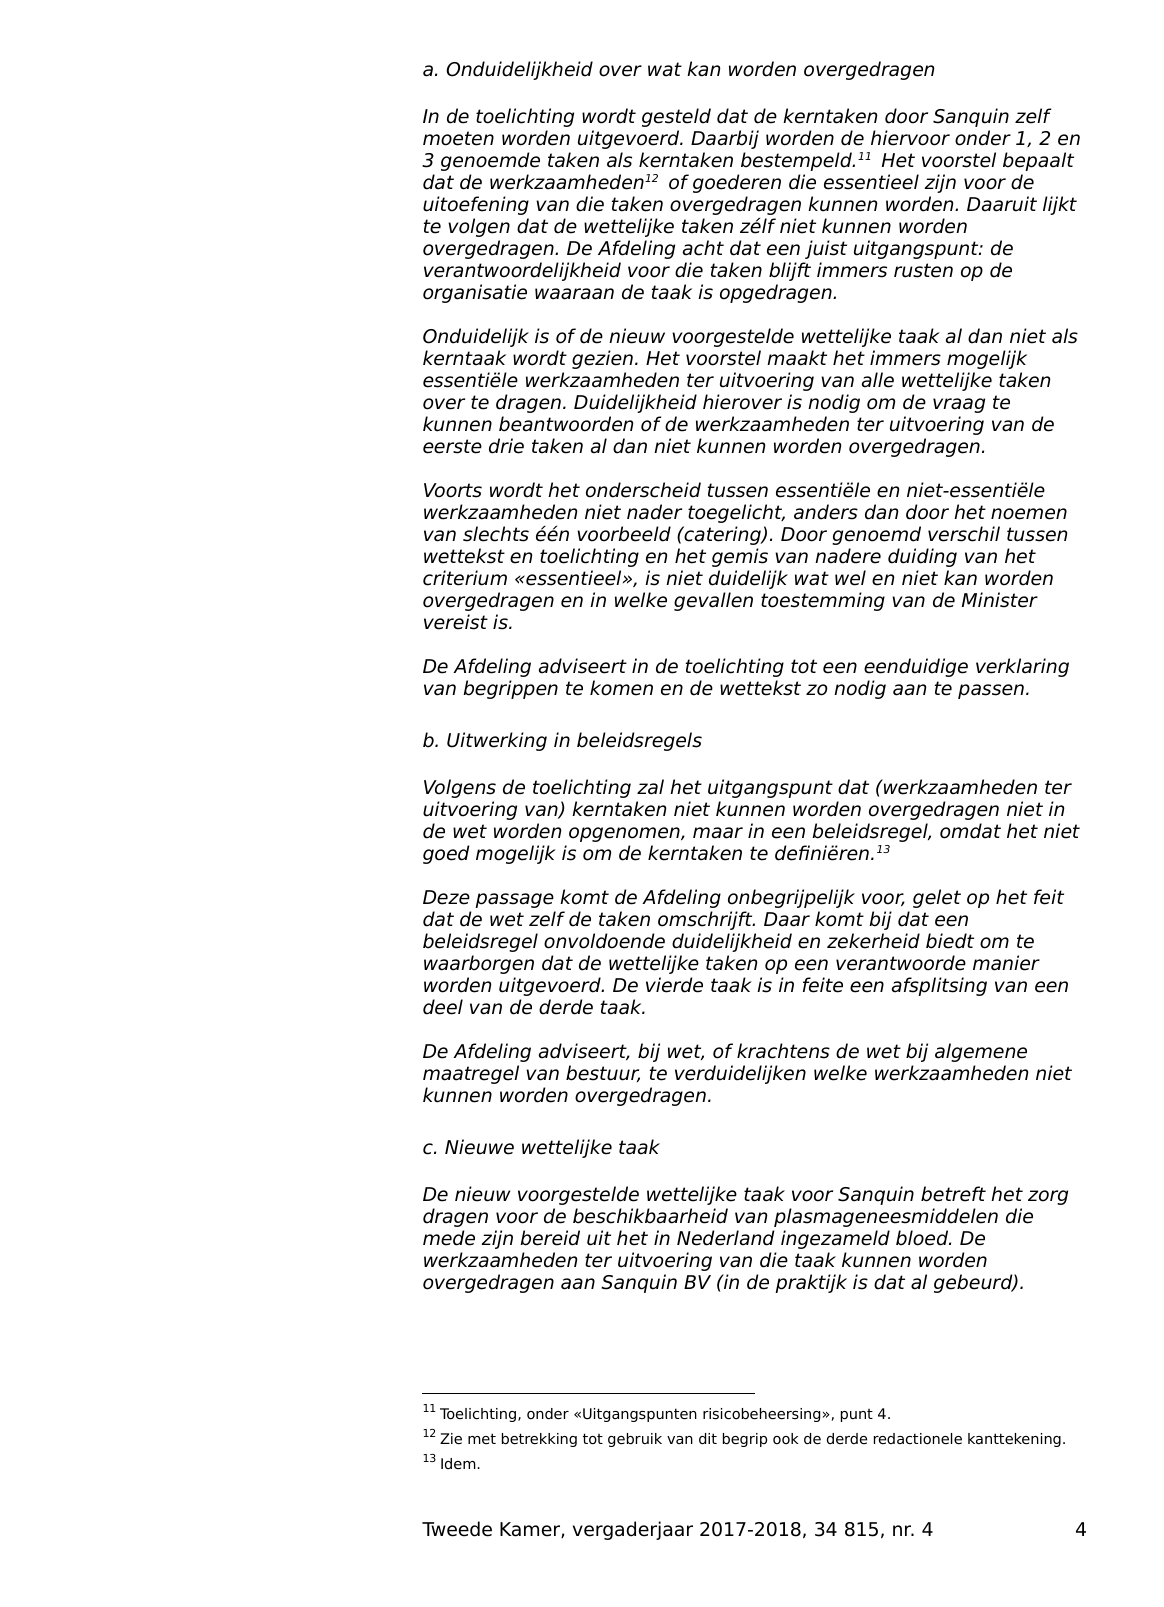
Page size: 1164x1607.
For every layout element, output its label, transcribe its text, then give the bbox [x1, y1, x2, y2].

text Idem. [422, 1452, 1087, 1474]
subtitle c. Nieuwe wettelijke taak [422, 1137, 1087, 1159]
subtitle b. Uitwerking in beleidsregels [422, 730, 1087, 752]
subtitle a. Onduidelijkheid over wat kan worden overgedragen [422, 59, 1087, 81]
text De Afdeling adviseert in de toelichting tot een eenduidige verklaring van begrippen te komen en de wettekst zo nodig aan te passen. [422, 656, 1087, 700]
text Zie met betrekking tot gebruik van dit begrip ook de derde redactionele kanttekening. [422, 1427, 1087, 1449]
text Deze passage komt de Afdeling onbegrijpelijk voor, gelet op het feit dat de wet zelf de taken omschrijft. Daar komt bij dat een beleidsregel onvoldoende duidelijkheid en zekerheid biedt om te waarborgen dat de wettelijke taken op een verantwoorde manier worden uitgevoerd. De vierde taak is in feite een afsplitsing van een deel van de derde taak. [422, 887, 1087, 1019]
text Voorts wordt het onderscheid tussen essentiële en niet-essentiële werkzaamheden niet nader toegelicht, anders dan door het noemen van slechts één voorbeeld (catering). Door genoemd verschil tussen wettekst en toelichting en het gemis van nadere duiding van het criterium «essentieel», is niet duidelijk wat wel en niet kan worden overgedragen en in welke gevallen toestemming van de Minister vereist is. [422, 480, 1087, 634]
text Onduidelijk is of de nieuw voorgestelde wettelijke taak al dan niet als kerntaak wordt gezien. Het voorstel maakt het immers mogelijk essentiële werkzaamheden ter uitvoering van alle wettelijke taken over te dragen. Duidelijkheid hierover is nodig om de vraag te kunnen beantwoorden of de werkzaamheden ter uitvoering van de eerste drie taken al dan niet kunnen worden overgedragen. [422, 326, 1087, 458]
text Toelichting, onder «Uitgangspunten risicobeheersing», punt 4. [422, 1402, 1087, 1424]
text In de toelichting wordt gesteld dat de kerntaken door Sanquin zelf moeten worden uitgevoerd. Daarbij worden de hiervoor onder 1, 2 en 3 genoemde taken als kerntaken bestempeld. Het voorstel bepaalt dat de werkzaamheden of goederen die essentieel zijn voor de uitoefening van die taken overgedragen kunnen worden. Daaruit lijkt te volgen dat de wettelijke taken zélf niet kunnen worden overgedragen. De Afdeling acht dat een juist uitgangspunt: de verantwoordelijkheid voor die taken blijft immers rusten op de organisatie waaraan de taak is opgedragen. [422, 106, 1087, 304]
text De nieuw voorgestelde wettelijke taak voor Sanquin betreft het zorg dragen voor de beschikbaarheid van plasmageneesmiddelen die mede zijn bereid uit het in Nederland ingezameld bloed. De werkzaamheden ter uitvoering van die taak kunnen worden overgedragen aan Sanquin BV (in de praktijk is dat al gebeurd). [422, 1184, 1087, 1294]
text De Afdeling adviseert, bij wet, of krachtens de wet bij algemene maatregel van bestuur, te verduidelijken welke werkzaamheden niet kunnen worden overgedragen. [422, 1041, 1087, 1107]
text Volgens de toelichting zal het uitgangspunt dat (werkzaamheden ter uitvoering van) kerntaken niet kunnen worden overgedragen niet in de wet worden opgenomen, maar in een beleidsregel, omdat het niet goed mogelijk is om de kerntaken te definiëren. [422, 777, 1087, 865]
